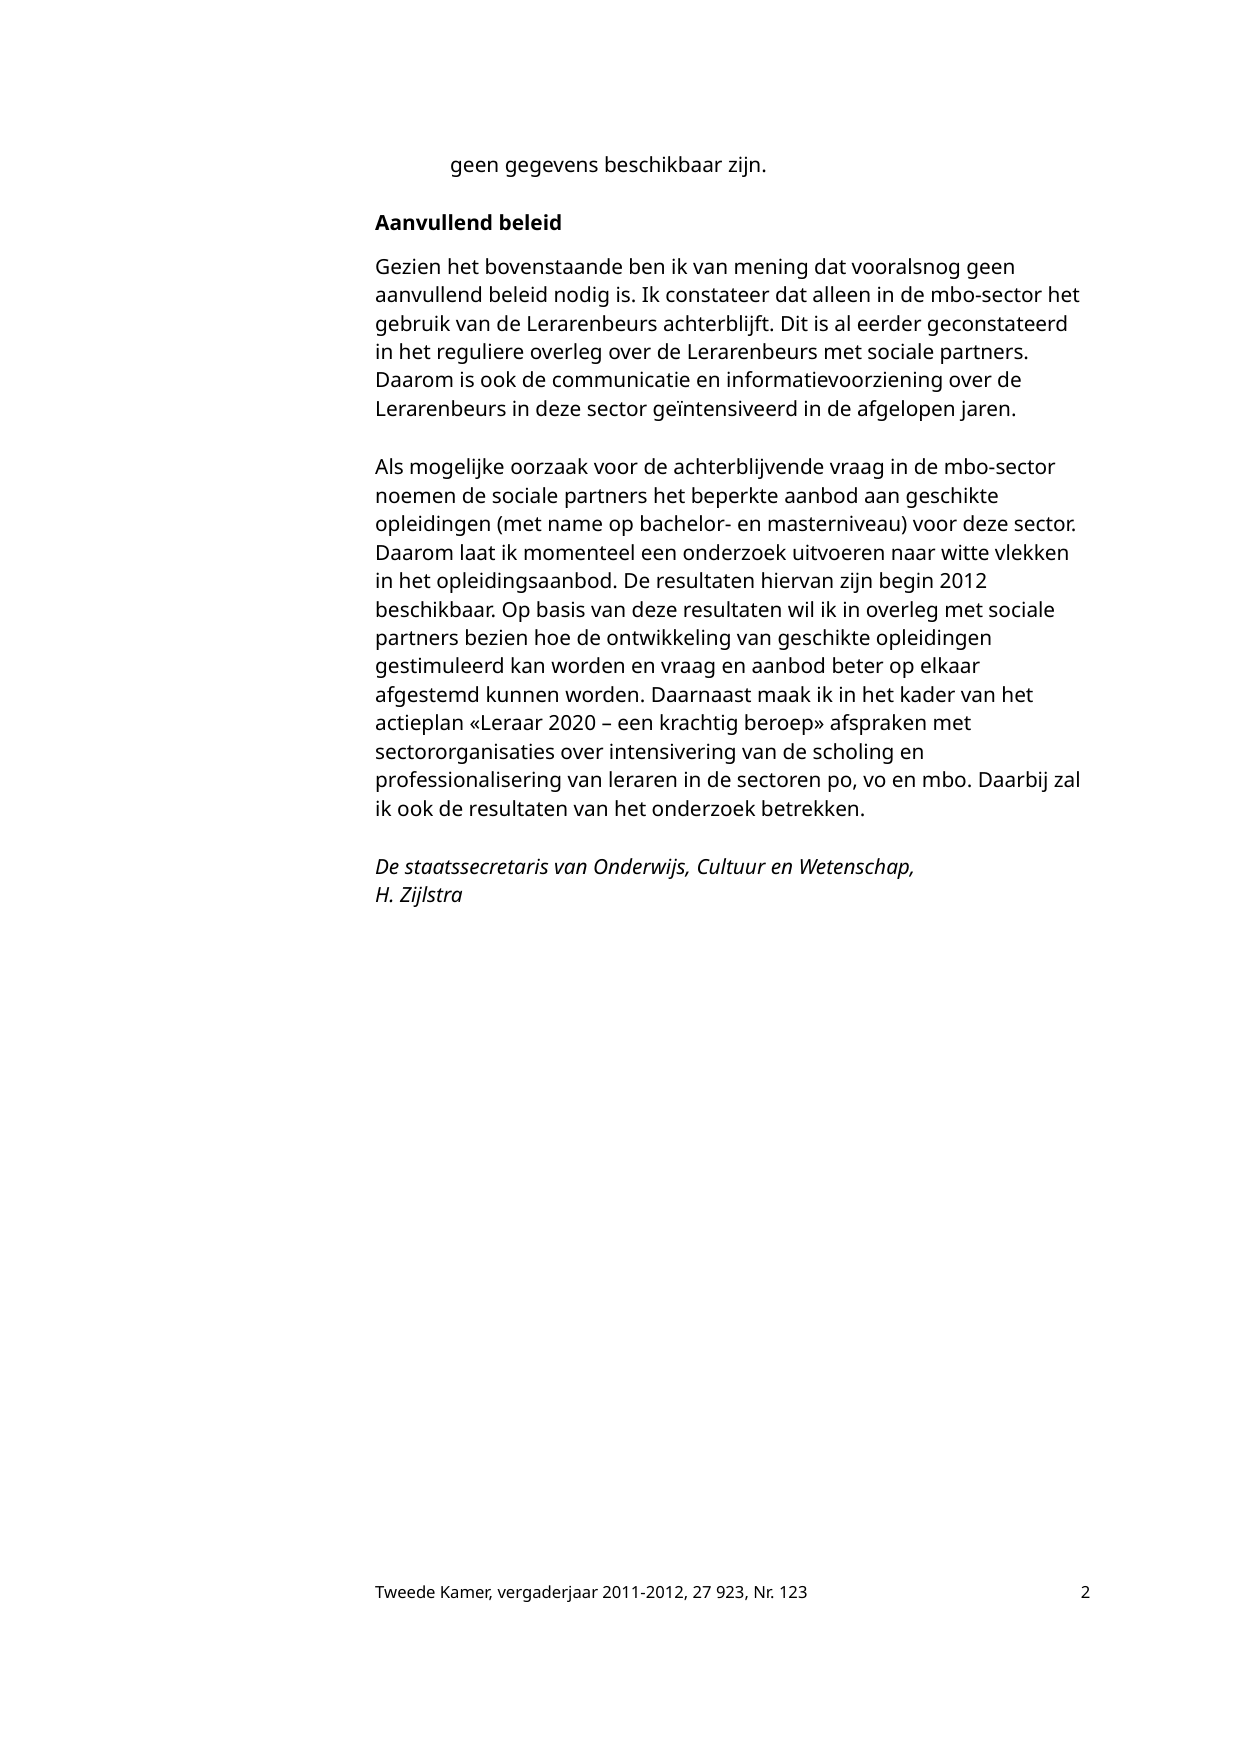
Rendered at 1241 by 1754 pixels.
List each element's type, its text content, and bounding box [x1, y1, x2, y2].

list geen gegevens beschikbaar zijn. [375, 150, 1090, 178]
text De staatssecretaris van Onderwijs, Cultuur en Wetenschap, [375, 852, 1090, 881]
text H. Zijlstra [375, 881, 1090, 909]
text Gezien het bovenstaande ben ik van mening dat vooralsnog geen aanvullend beleid nodig is. Ik constateer dat alleen in de mbo-sector het gebruik van de Lerarenbeurs achterblijft. Dit is al eerder geconstateerd in het reguliere overleg over de Lerarenbeurs met sociale partners. Daarom is ook de communicatie en informatievoorziening over de Lerarenbeurs in deze sector geïntensiveerd in de afgelopen jaren. [375, 252, 1090, 422]
text Aanvullend beleid [375, 208, 1090, 237]
text Als mogelijke oorzaak voor de achterblijvende vraag in de mbo-sector noemen de sociale partners het beperkte aanbod aan geschikte opleidingen (met name op bachelor- en masterniveau) voor deze sector. Daarom laat ik momenteel een onderzoek uitvoeren naar witte vlekken in het opleidingsaanbod. De resultaten hiervan zijn begin 2012 beschikbaar. Op basis van deze resultaten wil ik in overleg met sociale partners bezien hoe de ontwikkeling van geschikte opleidingen gestimuleerd kan worden en vraag en aanbod beter op elkaar afgestemd kunnen worden. Daarnaast maak ik in het kader van het actieplan «Leraar 2020 – een krachtig beroep» afspraken met sectororganisaties over intensivering van de scholing en professionalisering van leraren in de sectoren po, vo en mbo. Daarbij zal ik ook de resultaten van het onderzoek betrekken. [375, 452, 1090, 822]
